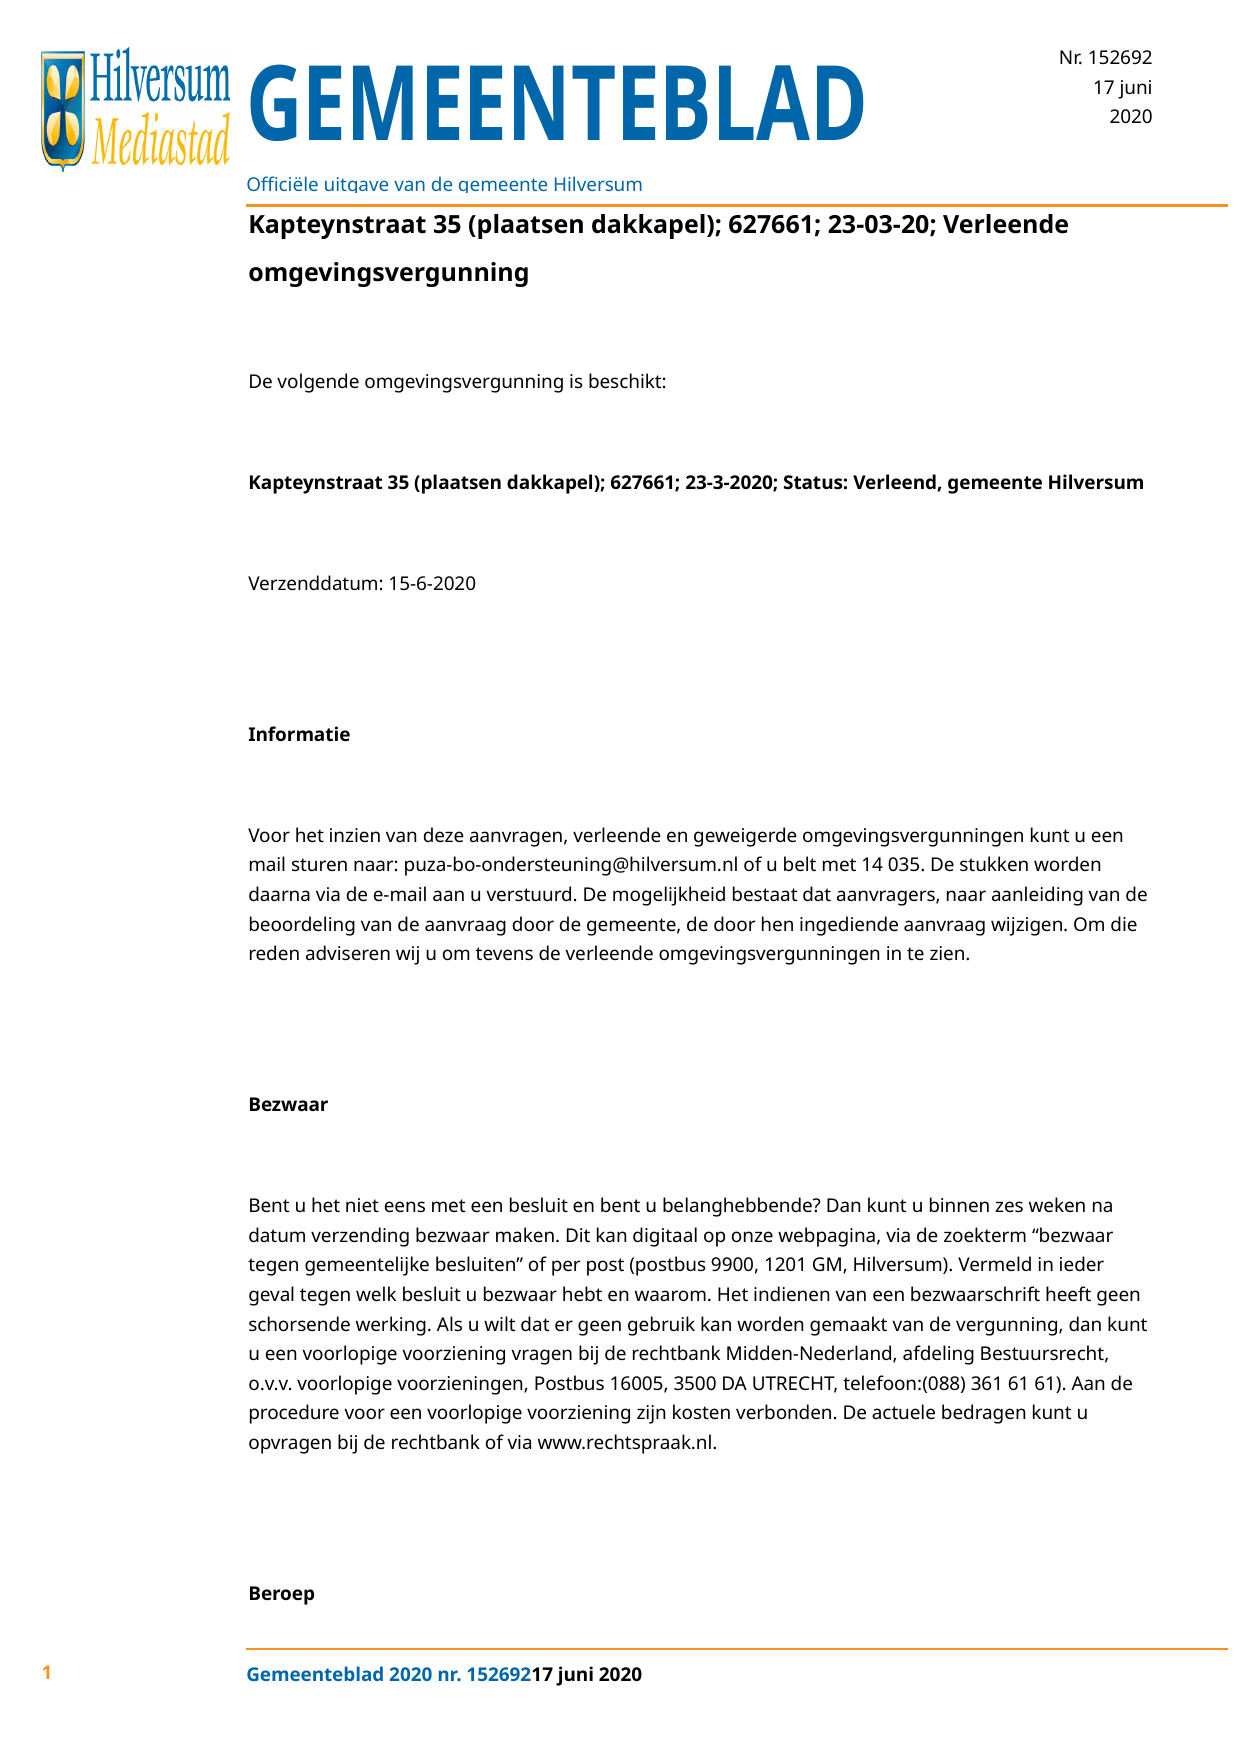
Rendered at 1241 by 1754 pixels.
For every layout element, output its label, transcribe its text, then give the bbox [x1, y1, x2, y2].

text Bezwaar [248, 1092, 1152, 1117]
text Informatie [248, 721, 1152, 747]
text Voor het inzien van deze aanvragen, verleende en geweigerde omgevingsvergunningen kunt u een mail sturen naar: puza-bo-ondersteuning@hilversum.nl of u belt met 14 035. De stukken worden daarna via de e-mail aan u verstuurd. De mogelijkheid bestaat dat aanvragers, naar aanleiding van de beoordeling van de aanvraag door de gemeente, de door hen ingediende aanvraag wijzigen. Om die reden adviseren wij u om tevens de verleende omgevingsvergunningen in te zien. [248, 822, 1152, 966]
text Kapteynstraat 35 (plaatsen dakkapel); 627661; 23-03-20; Verleende omgevingsvergunning [248, 207, 1152, 288]
picture [41, 47, 231, 172]
text De volgende omgevingsvergunning is beschikt: [248, 368, 1152, 394]
text Beroep [248, 1580, 1152, 1606]
text Verzenddatum: 15-6-2020 [248, 570, 1152, 596]
text Kapteynstraat 35 (plaatsen dakkapel); 627661; 23-3-2020; Status: Verleend, gemeente Hilversum [248, 469, 1152, 495]
text Bent u het niet eens met een besluit en bent u belanghebbende? Dan kunt u binnen zes weken na datum verzending bezwaar maken. Dit kan digitaal op onze webpagina, via de zoekterm “bezwaar tegen gemeentelijke besluiten” of per post (postbus 9900, 1201 GM, Hilversum). Vermeld in ieder geval tegen welk besluit u bezwaar hebt en waarom. Het indienen van een bezwaarschrift heeft geen schorsende werking. Als u wilt dat er geen gebruik kan worden gemaakt van de vergunning, dan kunt u een voorlopige voorziening vragen bij de rechtbank Midden-Nederland, afdeling Bestuursrecht, o.v.v. voorlopige voorzieningen, Postbus 16005, 3500 DA UTRECHT, telefoon:(088) 361 61 61). Aan de procedure voor een voorlopige voorziening zijn kosten verbonden. De actuele bedragen kunt u opvragen bij de rechtbank of via www.rechtspraak.nl. [248, 1192, 1152, 1455]
